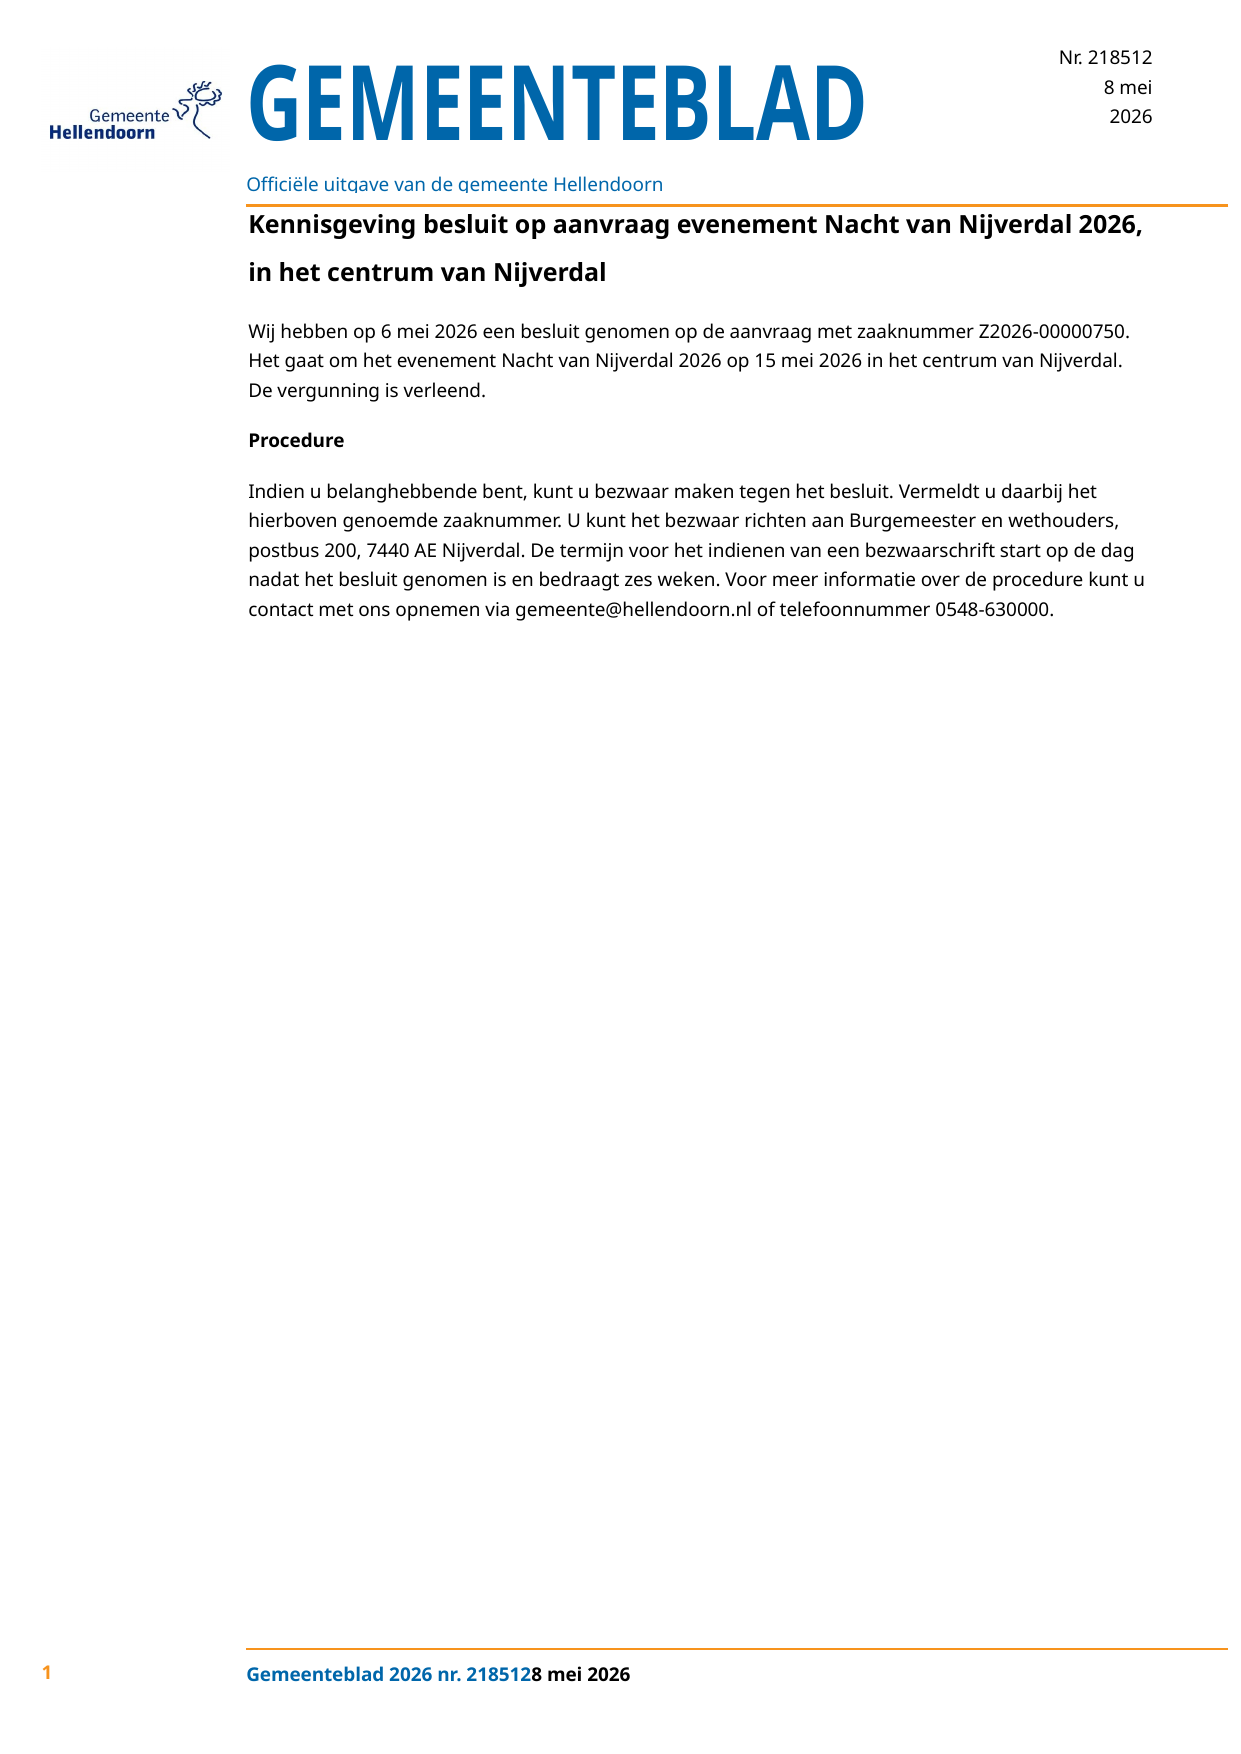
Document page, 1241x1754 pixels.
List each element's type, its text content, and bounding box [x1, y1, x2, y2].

picture [41, 47, 231, 172]
text Kennisgeving besluit op aanvraag evenement Nacht van Nijverdal 2026, in het centrum van Nijverdal [248, 207, 1152, 288]
text Indien u belanghebbende bent, kunt u bezwaar maken tegen het besluit. Vermeldt u daarbij het hierboven genoemde zaaknummer. U kunt het bezwaar richten aan Burgemeester en wethouders, postbus 200, 7440 AE Nijverdal. De termijn voor het indienen van een bezwaarschrift start op de dag nadat het besluit genomen is en bedraagt zes weken. Voor meer informatie over de procedure kunt u contact met ons opnemen via gemeente@hellendoorn.nl of telefoonnummer 0548-630000. [248, 478, 1152, 622]
text Wij hebben op 6 mei 2026 een besluit genomen op de aanvraag met zaaknummer Z2026-00000750. Het gaat om het evenement Nacht van Nijverdal 2026 op 15 mei 2026 in het centrum van Nijverdal. De vergunning is verleend. [248, 318, 1152, 403]
text Procedure [248, 427, 1152, 453]
